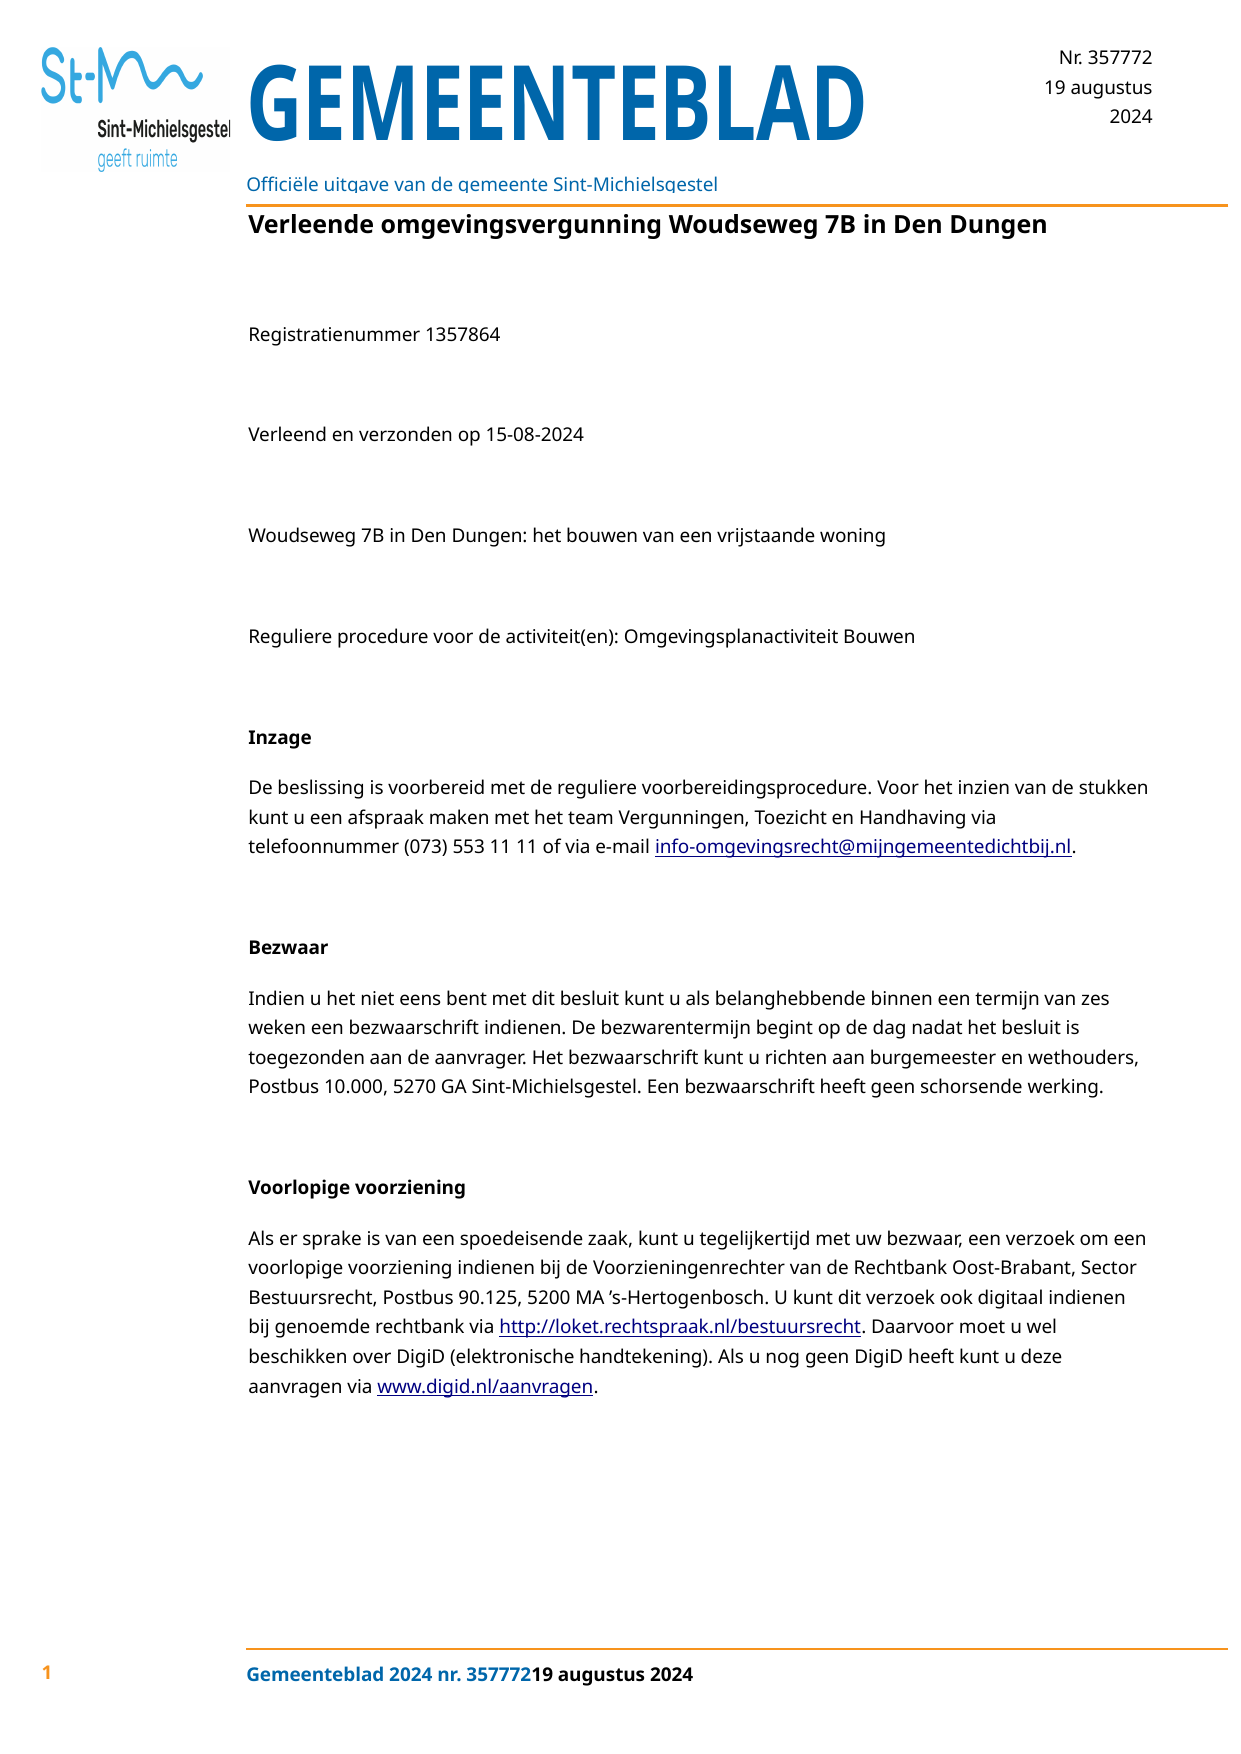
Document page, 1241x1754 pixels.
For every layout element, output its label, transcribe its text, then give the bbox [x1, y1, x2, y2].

text Reguliere procedure voor de activiteit(en): Omgevingsplanactiviteit Bouwen [248, 623, 1152, 649]
text Verleende omgevingsvergunning Woudseweg 7B in Den Dungen [248, 207, 1152, 241]
text Woudseweg 7B in Den Dungen: het bouwen van een vrijstaande woning [248, 522, 1152, 548]
text Inzage [248, 724, 1152, 750]
text Bezwaar [248, 934, 1152, 960]
text Registratienummer 1357864 [248, 321, 1152, 346]
text Voorlopige voorziening [248, 1174, 1152, 1200]
text De beslissing is voorbereid met de reguliere voorbereidingsprocedure. Voor het inzien van de stukken kunt u een afspraak maken met het team Vergunningen, Toezicht en Handhaving via telefoonnummer (073) 553 11 11 of via e-mail info-omgevingsrecht@mijngemeentedichtbij.nl. [248, 774, 1152, 859]
text Als er sprake is van een spoedeisende zaak, kunt u tegelijkertijd met uw bezwaar, een verzoek om een voorlopige voorziening indienen bij de Voorzieningenrechter van de Rechtbank Oost-Brabant, Sector Bestuursrecht, Postbus 90.125, 5200 MA ’s-Hertogenbosch. U kunt dit verzoek ook digitaal indienen bij genoemde rechtbank via http://loket.rechtspraak.nl/bestuursrecht. Daarvoor moet u wel beschikken over DigiD (elektronische handtekening). Als u nog geen DigiD heeft kunt u deze aanvragen via www.digid.nl/aanvragen. [248, 1225, 1152, 1398]
text Indien u het niet eens bent met dit besluit kunt u als belanghebbende binnen een termijn van zes weken een bezwaarschrift indienen. De bezwarentermijn begint op de dag nadat het besluit is toegezonden aan de aanvrager. Het bezwaarschrift kunt u richten aan burgemeester en wethouders, Postbus 10.000, 5270 GA Sint-Michielsgestel. Een bezwaarschrift heeft geen schorsende werking. [248, 985, 1152, 1099]
text Verleend en verzonden op 15-08-2024 [248, 422, 1152, 447]
picture [41, 47, 231, 172]
